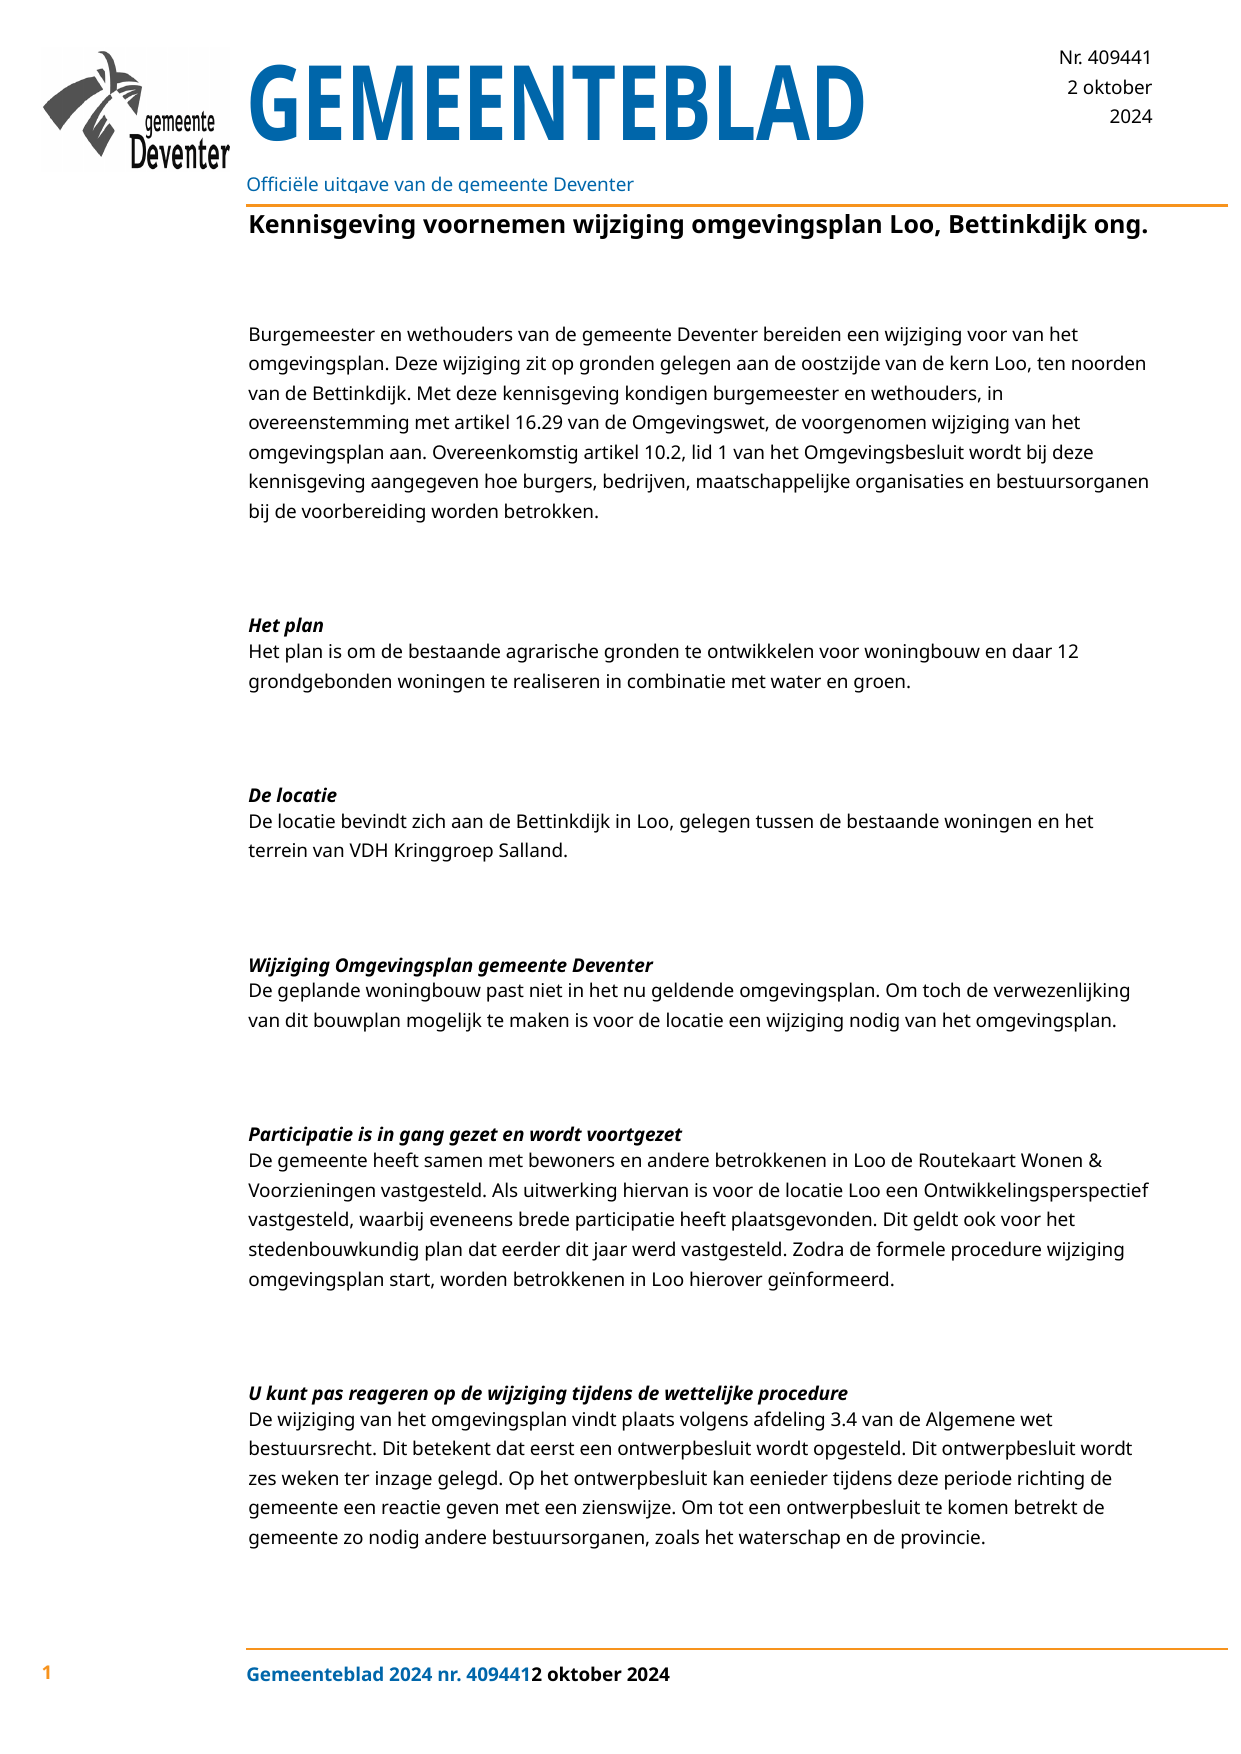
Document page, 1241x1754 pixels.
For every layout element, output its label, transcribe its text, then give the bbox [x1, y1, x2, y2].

text Kennisgeving voornemen wijziging omgevingsplan Loo, Bettinkdijk ong. [248, 207, 1152, 241]
text De wijziging van het omgevingsplan vindt plaats volgens afdeling 3.4 van de Algemene wet bestuursrecht. Dit betekent dat eerst een ontwerpbesluit wordt opgesteld. Dit ontwerpbesluit wordt zes weken ter inzage gelegd. Op het ontwerpbesluit kan eenieder tijdens deze periode richting de gemeente een reactie geven met een zienswijze. Om tot een ontwerpbesluit te komen betrekt de gemeente zo nodig andere bestuursorganen, zoals het waterschap en de provincie. [248, 1406, 1152, 1550]
text Burgemeester en wethouders van de gemeente Deventer bereiden een wijziging voor van het omgevingsplan. Deze wijziging zit op gronden gelegen aan de oostzijde van de kern Loo, ten noorden van de Bettinkdijk. Met deze kennisgeving kondigen burgemeester en wethouders, in overeenstemming met artikel 16.29 van de Omgevingswet, de voorgenomen wijziging van het omgevingsplan aan. Overeenkomstig artikel 10.2, lid 1 van het Omgevingsbesluit wordt bij deze kennisgeving aangegeven hoe burgers, bedrijven, maatschappelijke organisaties en bestuursorganen bij de voorbereiding worden betrokken. [248, 321, 1152, 524]
text Het plan [248, 613, 1152, 638]
picture [41, 47, 231, 172]
text De locatie bevindt zich aan de Bettinkdijk in Loo, gelegen tussen de bestaande woningen en het terrein van VDH Kringgroep Salland. [248, 808, 1152, 863]
text U kunt pas reageren op de wijziging tijdens de wettelijke procedure [248, 1380, 1152, 1406]
text De geplande woningbouw past niet in het nu geldende omgevingsplan. Om toch de verwezenlijking van dit bouwplan mogelijk te maken is voor de locatie een wijziging nodig van het omgevingsplan. [248, 978, 1152, 1033]
text Wijziging Omgevingsplan gemeente Deventer [248, 952, 1152, 978]
text De locatie [248, 782, 1152, 808]
text Participatie is in gang gezet en wordt voortgezet [248, 1122, 1152, 1147]
text Het plan is om de bestaande agrarische gronden te ontwikkelen voor woningbouw en daar 12 grondgebonden woningen te realiseren in combinatie met water en groen. [248, 638, 1152, 694]
text De gemeente heeft samen met bewoners en andere betrokkenen in Loo de Routekaart Wonen & Voorzieningen vastgesteld. Als uitwerking hiervan is voor de locatie Loo een Ontwikkelingsperspectief vastgesteld, waarbij eveneens brede participatie heeft plaatsgevonden. Dit geldt ook voor het stedenbouwkundig plan dat eerder dit jaar werd vastgesteld. Zodra de formele procedure wijziging omgevingsplan start, worden betrokkenen in Loo hierover geïnformeerd. [248, 1147, 1152, 1291]
